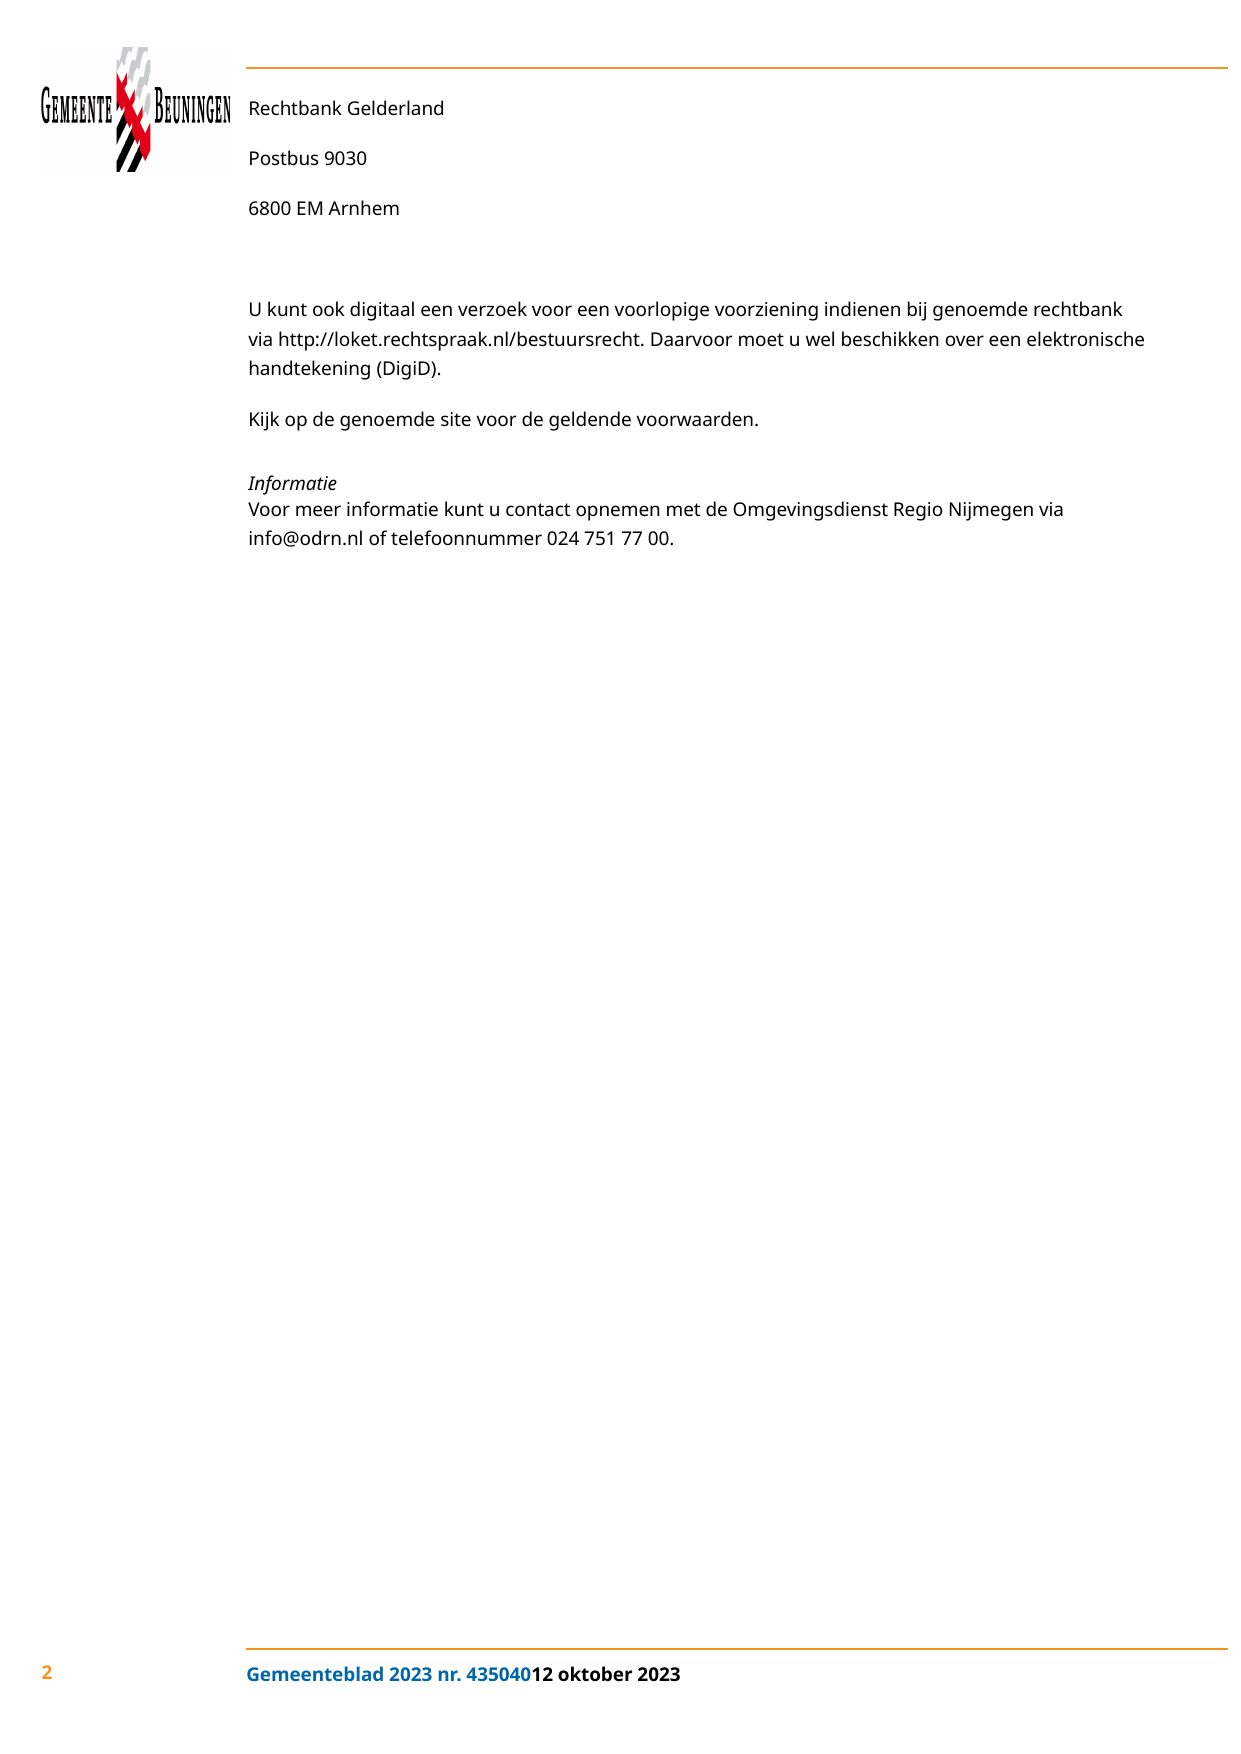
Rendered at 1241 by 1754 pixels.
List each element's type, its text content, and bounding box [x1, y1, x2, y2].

text U kunt ook digitaal een verzoek voor een voorlopige voorziening indienen bij genoemde rechtbank via http://loket.rechtspraak.nl/bestuursrecht. Daarvoor moet u wel beschikken over een elektronische handtekening (DigiD). [248, 296, 1152, 381]
text Kijk op de genoemde site voor de geldende voorwaarden. [248, 406, 1152, 432]
text Postbus 9030 [248, 145, 1152, 171]
text Voor meer informatie kunt u contact opnemen met de Omgevingsdienst Regio Nijmegen via info@odrn.nl of telefoonnummer 024 751 77 00. [248, 496, 1152, 551]
picture [41, 47, 231, 172]
text 6800 EM Arnhem [248, 196, 1152, 221]
text Rechtbank Gelderland [248, 95, 1152, 121]
text Informatie [248, 470, 1152, 496]
